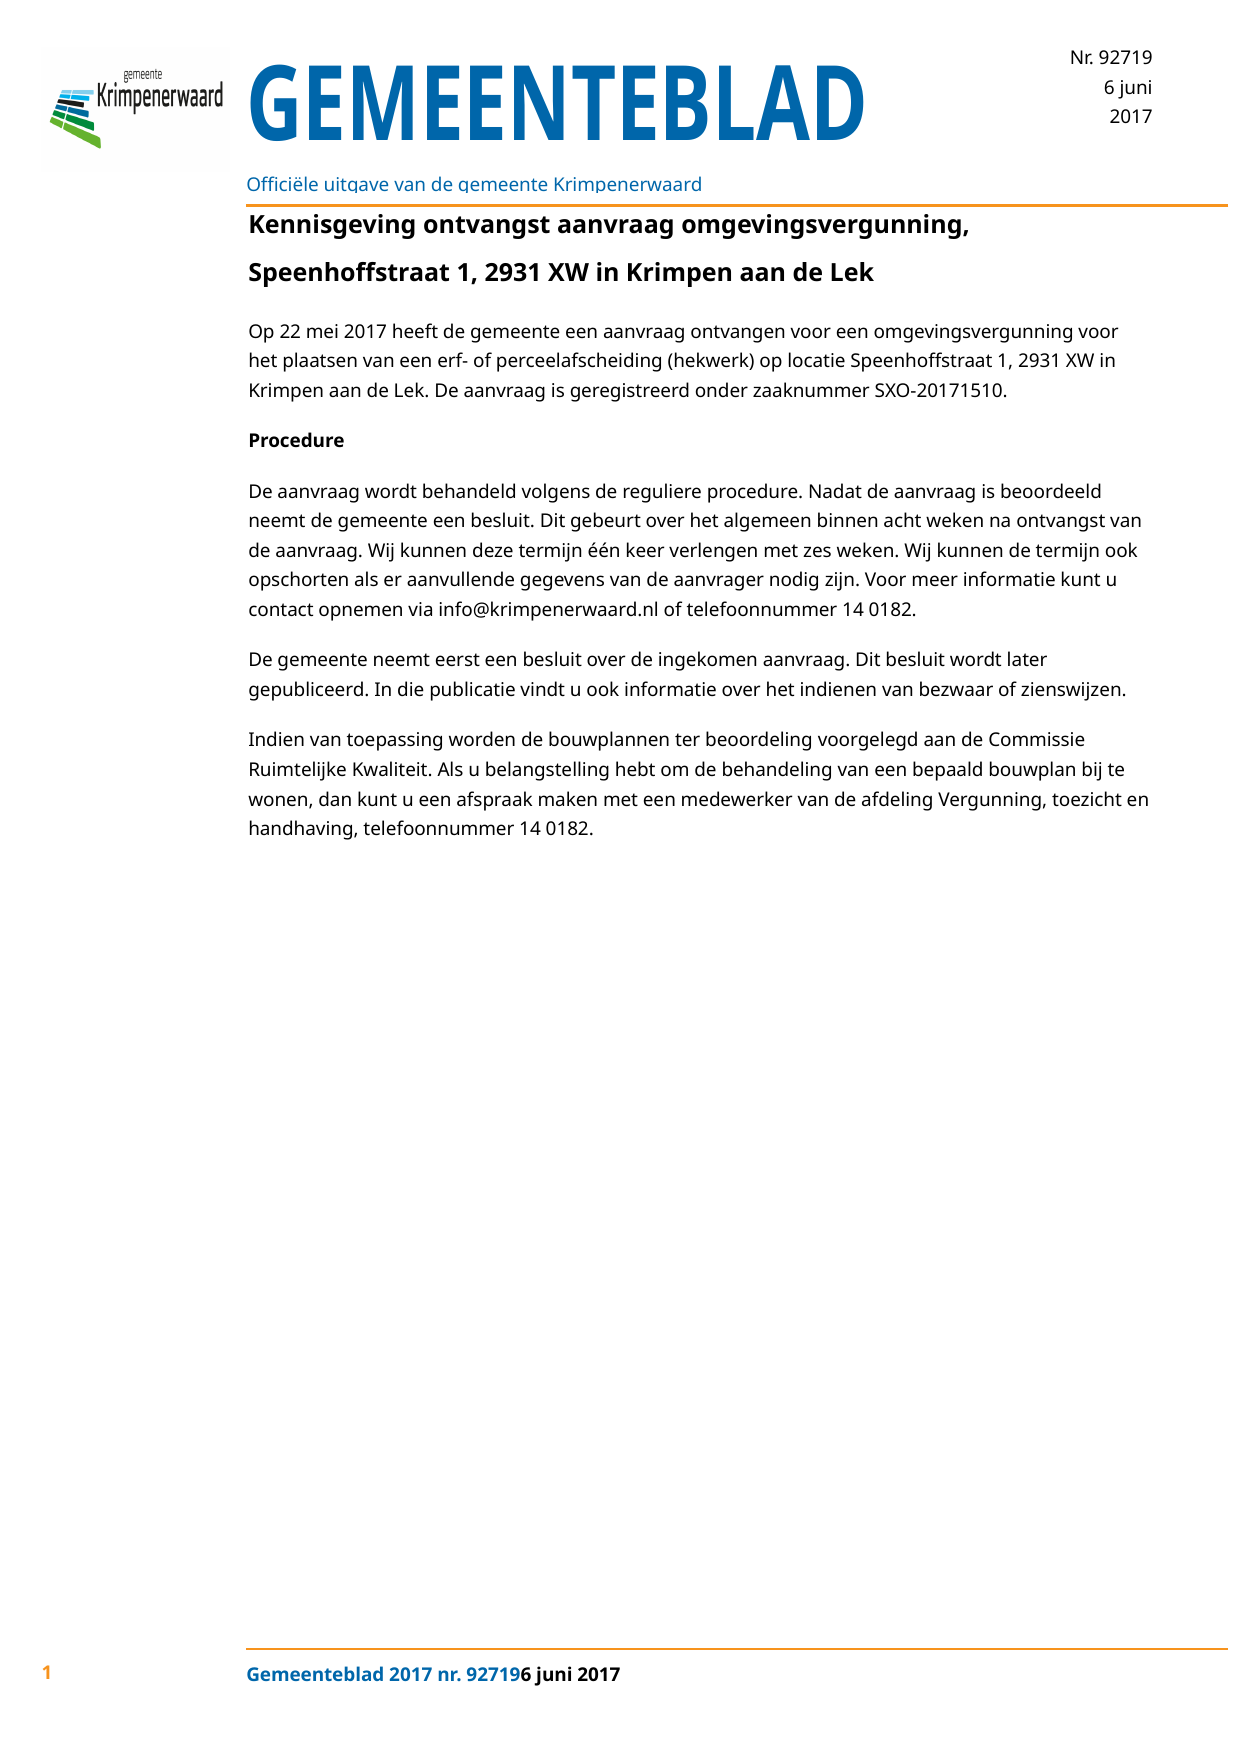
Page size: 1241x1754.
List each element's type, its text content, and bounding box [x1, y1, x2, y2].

picture [41, 47, 231, 172]
text Op 22 mei 2017 heeft de gemeente een aanvraag ontvangen voor een omgevingsvergunning voor het plaatsen van een erf- of perceelafscheiding (hekwerk) op locatie Speenhoffstraat 1, 2931 XW in Krimpen aan de Lek. De aanvraag is geregistreerd onder zaaknummer SXO-20171510. [248, 318, 1152, 403]
text Procedure [248, 427, 1152, 453]
text Kennisgeving ontvangst aanvraag omgevingsvergunning, Speenhoffstraat 1, 2931 XW in Krimpen aan de Lek [248, 207, 1152, 288]
text De aanvraag wordt behandeld volgens de reguliere procedure. Nadat de aanvraag is beoordeeld neemt de gemeente een besluit. Dit gebeurt over het algemeen binnen acht weken na ontvangst van de aanvraag. Wij kunnen deze termijn één keer verlengen met zes weken. Wij kunnen de termijn ook opschorten als er aanvullende gegevens van de aanvrager nodig zijn. Voor meer informatie kunt u contact opnemen via info@krimpenerwaard.nl of telefoonnummer 14 0182. [248, 478, 1152, 622]
text Indien van toepassing worden de bouwplannen ter beoordeling voorgelegd aan de Commissie Ruimtelijke Kwaliteit. Als u belangstelling hebt om de behandeling van een bepaald bouwplan bij te wonen, dan kunt u een afspraak maken met een medewerker van de afdeling Vergunning, toezicht en handhaving, telefoonnummer 14 0182. [248, 727, 1152, 841]
text De gemeente neemt eerst een besluit over de ingekomen aanvraag. Dit besluit wordt later gepubliceerd. In die publicatie vindt u ook informatie over het indienen van bezwaar of zienswijzen. [248, 647, 1152, 702]
